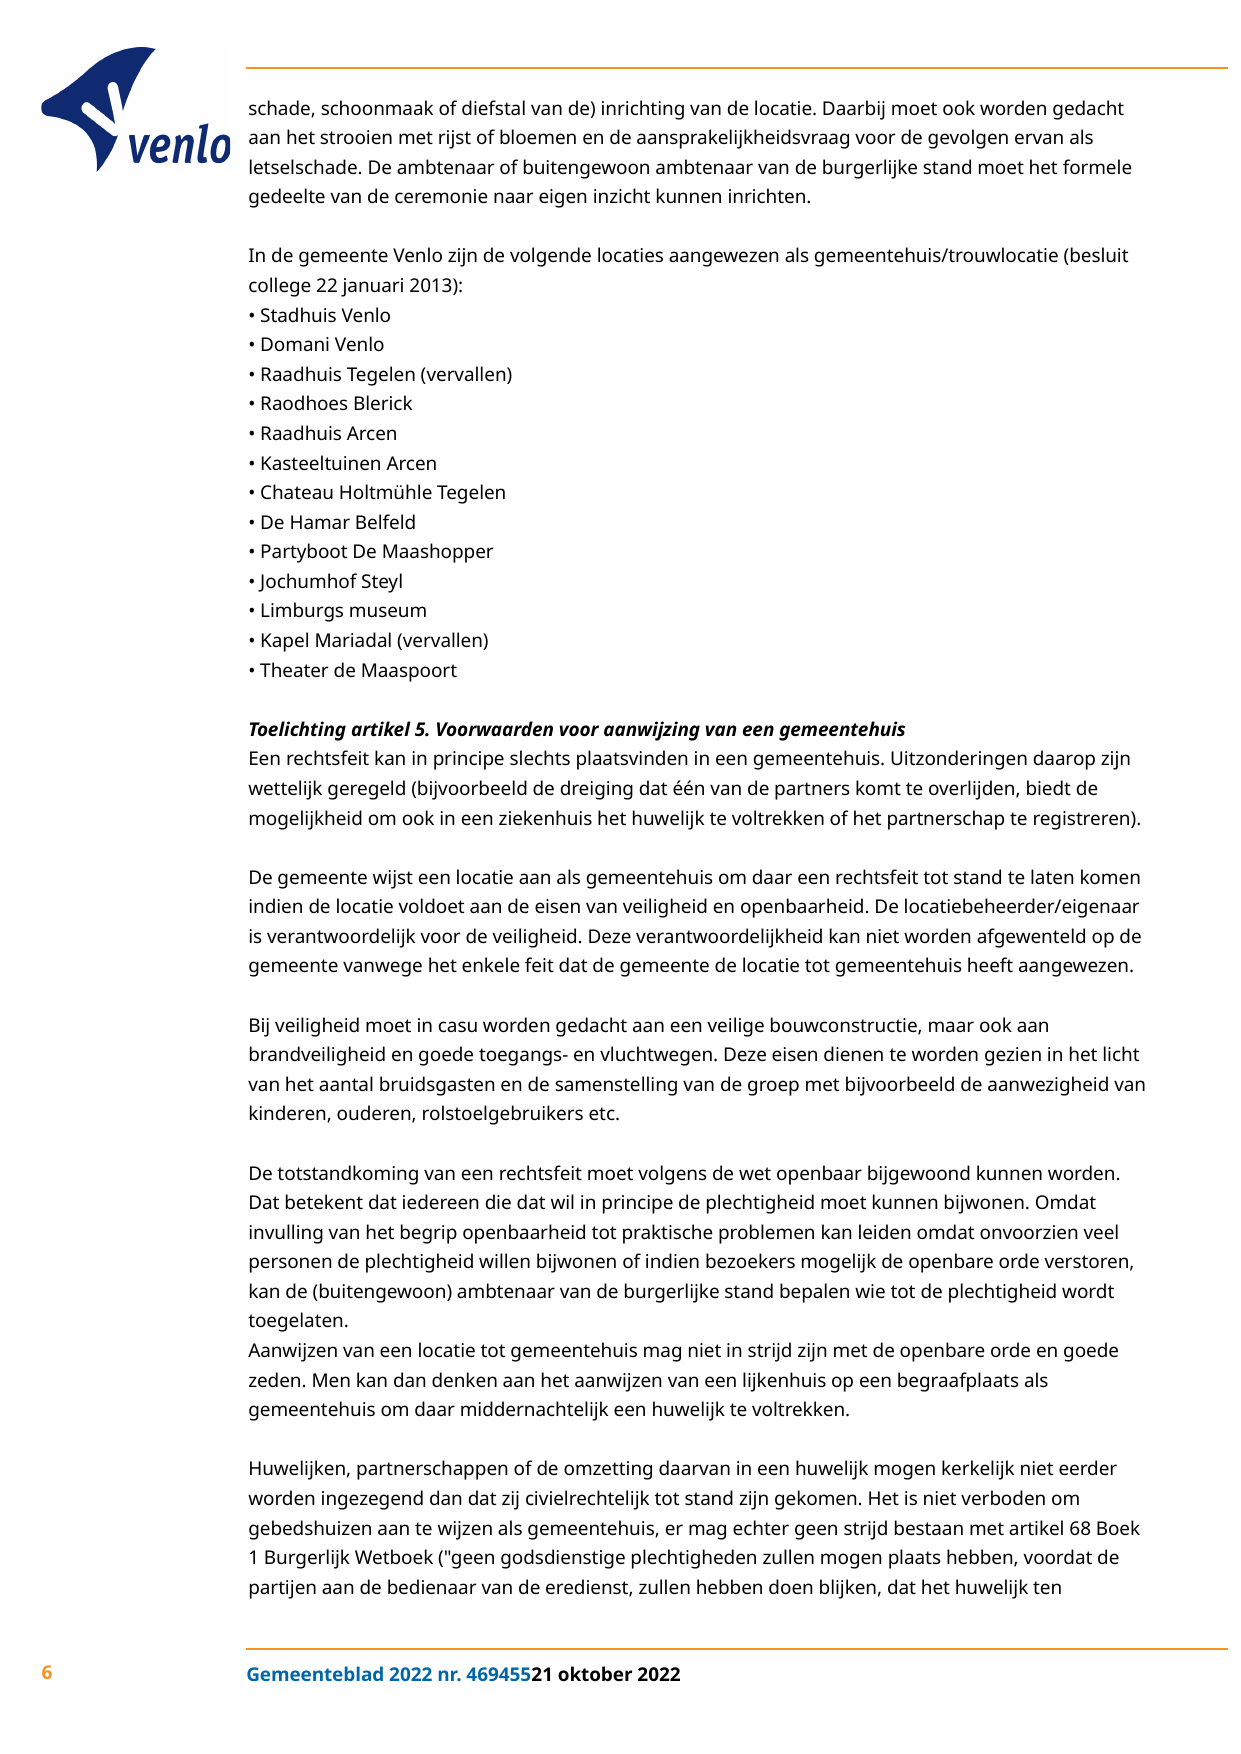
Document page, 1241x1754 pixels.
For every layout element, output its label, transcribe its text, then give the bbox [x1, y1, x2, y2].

text • De Hamar Belfeld [248, 509, 1152, 535]
picture [41, 47, 231, 172]
text Huwelijken, partnerschappen of de omzetting daarvan in een huwelijk mogen kerkelijk niet eerder worden ingezegend dan dat zij civielrechtelijk tot stand zijn gekomen. Het is niet verboden om gebedshuizen aan te wijzen als gemeentehuis, er mag echter geen strijd bestaan met artikel 68 Boek 1 Burgerlijk Wetboek ("geen godsdienstige plechtigheden zullen mogen plaats hebben, voordat de partijen aan de bedienaar van de eredienst, zullen hebben doen blijken, dat het huwelijk ten [248, 1456, 1152, 1600]
text • Kapel Mariadal (vervallen) [248, 627, 1152, 653]
text • Kasteeltuinen Arcen [248, 450, 1152, 476]
text Een rechtsfeit kan in principe slechts plaatsvinden in een gemeentehuis. Uitzonderingen daarop zijn wettelijk geregeld (bijvoorbeeld de dreiging dat één van de partners komt te overlijden, biedt de mogelijkheid om ook in een ziekenhuis het huwelijk te voltrekken of het partnerschap te registreren). [248, 746, 1152, 831]
text Bij veiligheid moet in casu worden gedacht aan een veilige bouwconstructie, maar ook aan brandveiligheid en goede toegangs- en vluchtwegen. Deze eisen dienen te worden gezien in het licht van het aantal bruidsgasten en de samenstelling van de groep met bijvoorbeeld de aanwezigheid van kinderen, ouderen, rolstoelgebruikers etc. [248, 1012, 1152, 1126]
text • Jochumhof Steyl [248, 568, 1152, 594]
text De totstandkoming van een rechtsfeit moet volgens de wet openbaar bijgewoond kunnen worden. Dat betekent dat iedereen die dat wil in principe de plechtigheid moet kunnen bijwonen. Omdat invulling van het begrip openbaarheid tot praktische problemen kan leiden omdat onvoorzien veel personen de plechtigheid willen bijwonen of indien bezoekers mogelijk de openbare orde verstoren, kan de (buitengewoon) ambtenaar van de burgerlijke stand bepalen wie tot de plechtigheid wordt toegelaten. [248, 1160, 1152, 1333]
text schade, schoonmaak of diefstal van de) inrichting van de locatie. Daarbij moet ook worden gedacht aan het strooien met rijst of bloemen en de aansprakelijkheidsvraag voor de gevolgen ervan als letselschade. De ambtenaar of buitengewoon ambtenaar van de burgerlijke stand moet het formele gedeelte van de ceremonie naar eigen inzicht kunnen inrichten. [248, 95, 1152, 209]
text De gemeente wijst een locatie aan als gemeentehuis om daar een rechtsfeit tot stand te laten komen indien de locatie voldoet aan de eisen van veiligheid en openbaarheid. De locatiebeheerder/eigenaar is verantwoordelijk voor de veiligheid. Deze verantwoordelijkheid kan niet worden afgewenteld op de gemeente vanwege het enkele feit dat de gemeente de locatie tot gemeentehuis heeft aangewezen. [248, 864, 1152, 978]
text • Chateau Holtmühle Tegelen [248, 479, 1152, 505]
text • Raodhoes Blerick [248, 391, 1152, 416]
text • Theater de Maaspoort [248, 657, 1152, 683]
text • Raadhuis Arcen [248, 420, 1152, 446]
text • Limburgs museum [248, 598, 1152, 623]
text • Domani Venlo [248, 331, 1152, 357]
text Aanwijzen van een locatie tot gemeentehuis mag niet in strijd zijn met de openbare orde en goede zeden. Men kan dan denken aan het aanwijzen van een lijkenhuis op een begraafplaats als gemeentehuis om daar middernachtelijk een huwelijk te voltrekken. [248, 1337, 1152, 1422]
text • Stadhuis Venlo [248, 302, 1152, 328]
text Toelichting artikel 5. Voorwaarden voor aanwijzing van een gemeentehuis [248, 716, 1152, 742]
text • Partyboot De Maashopper [248, 538, 1152, 564]
text In de gemeente Venlo zijn de volgende locaties aangewezen als gemeentehuis/trouwlocatie (besluit college 22 januari 2013): [248, 243, 1152, 298]
text • Raadhuis Tegelen (vervallen) [248, 361, 1152, 387]
